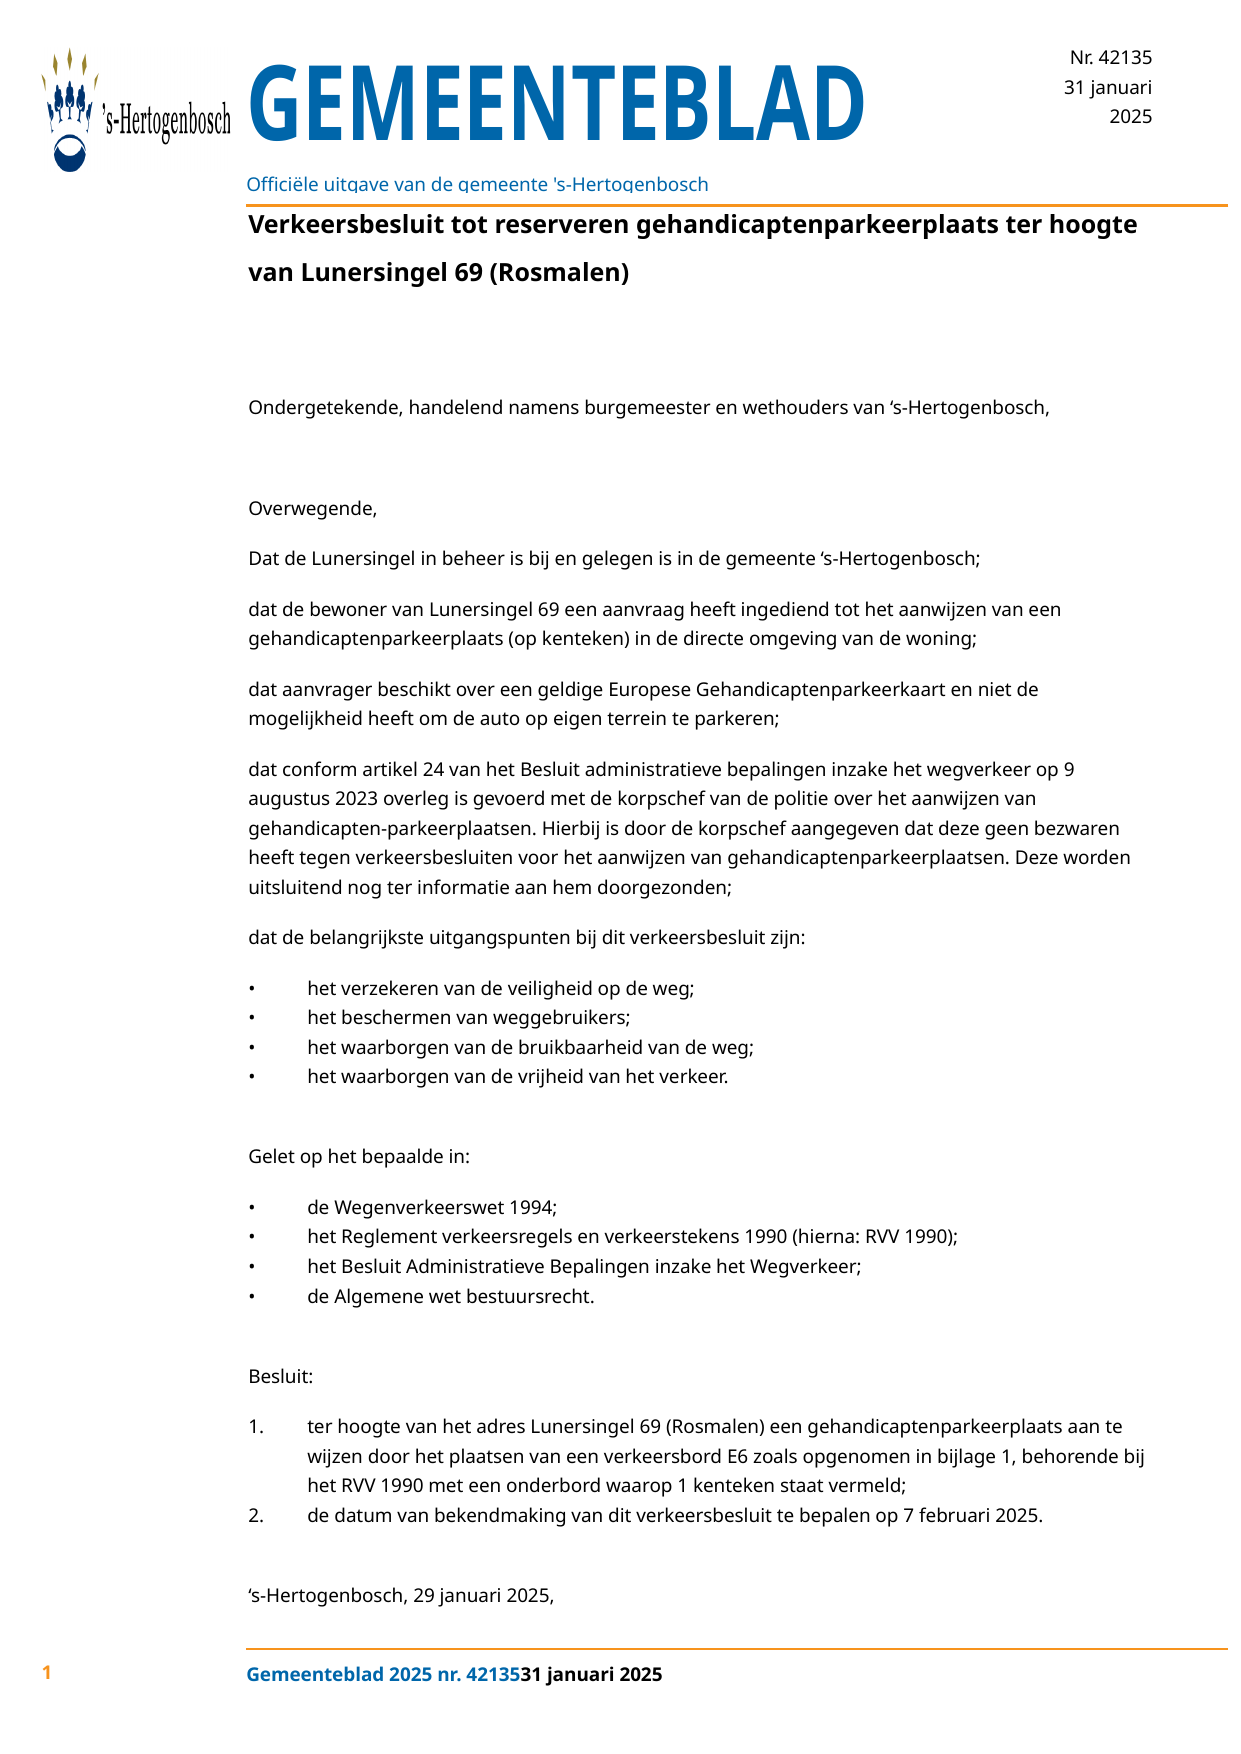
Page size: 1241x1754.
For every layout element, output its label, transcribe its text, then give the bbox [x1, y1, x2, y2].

list het waarborgen van de bruikbaarheid van de weg; [248, 1034, 1152, 1060]
text Overwegende, [248, 495, 1152, 521]
text ‘s-Hertogenbosch, 29 januari 2025, [248, 1582, 1152, 1608]
list de datum van bekendmaking van dit verkeersbesluit te bepalen op 7 februari 2025. [248, 1502, 1152, 1528]
text Ondergetekende, handelend namens burgemeester en wethouders van ‘s-Hertogenbosch, [248, 394, 1152, 420]
text Dat de Lunersingel in beheer is bij en gelegen is in de gemeente ‘s-Hertogenbosch; [248, 545, 1152, 571]
list het Besluit Administratieve Bepalingen inzake het Wegverkeer; [248, 1253, 1152, 1279]
list het Reglement verkeersregels en verkeerstekens 1990 (hierna: RVV 1990); [248, 1224, 1152, 1249]
text dat de bewoner van Lunersingel 69 een aanvraag heeft ingediend tot het aanwijzen van een gehandicaptenparkeerplaats (op kenteken) in de directe omgeving van de woning; [248, 596, 1152, 651]
text Gelet op het bepaalde in: [248, 1144, 1152, 1169]
text Verkeersbesluit tot reserveren gehandicaptenparkeerplaats ter hoogte van Lunersingel 69 (Rosmalen) [248, 207, 1152, 288]
text dat aanvrager beschikt over een geldige Europese Gehandicaptenparkeerkaart en niet de mogelijkheid heeft om de auto op eigen terrein te parkeren; [248, 676, 1152, 731]
list het beschermen van weggebruikers; [248, 1004, 1152, 1030]
text Besluit: [248, 1363, 1152, 1388]
picture [41, 47, 231, 172]
list de Algemene wet bestuursrecht. [248, 1283, 1152, 1308]
list het verzekeren van de veiligheid op de weg; [248, 975, 1152, 1001]
list de Wegenverkeerswet 1994; [248, 1194, 1152, 1220]
text dat de belangrijkste uitgangspunten bij dit verkeersbesluit zijn: [248, 924, 1152, 950]
text dat conform artikel 24 van het Besluit administratieve bepalingen inzake het wegverkeer op 9 augustus 2023 overleg is gevoerd met de korpschef van de politie over het aanwijzen van gehandicapten-parkeerplaatsen. Hierbij is door de korpschef aangegeven dat deze geen bezwaren heeft tegen verkeersbesluiten voor het aanwijzen van gehandicaptenparkeerplaatsen. Deze worden uitsluitend nog ter informatie aan hem doorgezonden; [248, 756, 1152, 900]
list het waarborgen van de vrijheid van het verkeer. [248, 1064, 1152, 1089]
list ter hoogte van het adres Lunersingel 69 (Rosmalen) een gehandicaptenparkeerplaats aan te wijzen door het plaatsen van een verkeersbord E6 zoals opgenomen in bijlage 1, behorende bij het RVV 1990 met een onderbord waarop 1 kenteken staat vermeld; [248, 1413, 1152, 1498]
